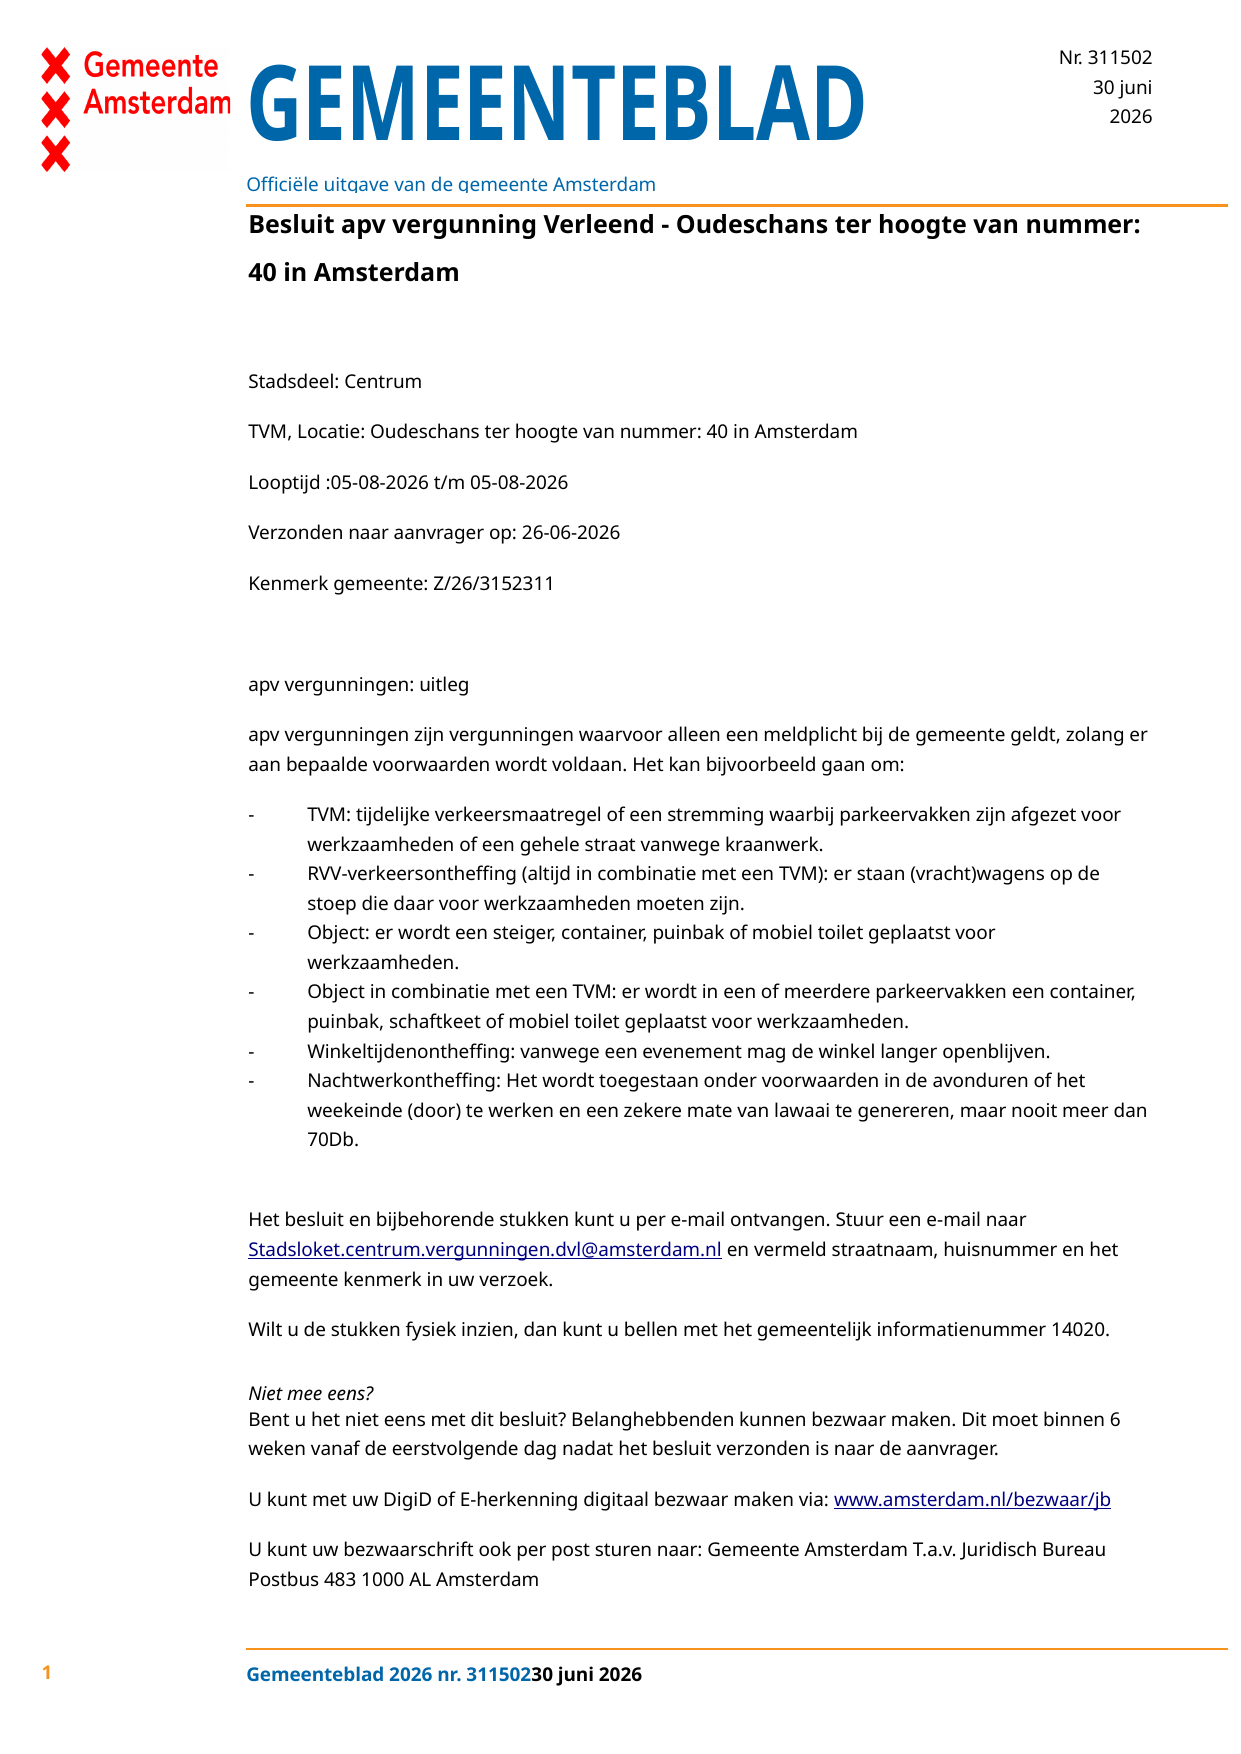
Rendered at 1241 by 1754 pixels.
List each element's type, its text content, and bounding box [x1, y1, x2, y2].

list RVV-verkeersontheffing (altijd in combinatie met een TVM): er staan (vracht)wagens op de stoep die daar voor werkzaamheden moeten zijn. [248, 860, 1152, 916]
list Nachtwerkontheffing: Het wordt toegestaan onder voorwaarden in de avonduren of het weekeinde (door) te werken en een zekere mate van lawaai te genereren, maar nooit meer dan 70Db. [248, 1067, 1152, 1152]
text Het besluit en bijbehorende stukken kunt u per e-mail ontvangen. Stuur een e-mail naar Stadsloket.centrum.vergunningen.dvl@amsterdam.nl en vermeld straatnaam, huisnummer en het gemeente kenmerk in uw verzoek. [248, 1207, 1152, 1292]
text Niet mee eens? [248, 1380, 1152, 1406]
text Looptijd :05-08-2026 t/m 05-08-2026 [248, 469, 1152, 495]
list Winkeltijdenontheffing: vanwege een evenement mag de winkel langer openblijven. [248, 1038, 1152, 1064]
text TVM, Locatie: Oudeschans ter hoogte van nummer: 40 in Amsterdam [248, 419, 1152, 444]
text Verzonden naar aanvrager op: 26-06-2026 [248, 519, 1152, 545]
list Object in combinatie met een TVM: er wordt in een of meerdere parkeervakken een container, puinbak, schaftkeet of mobiel toilet geplaatst voor werkzaamheden. [248, 979, 1152, 1034]
text Wilt u de stukken fysiek inzien, dan kunt u bellen met het gemeentelijk informatienummer 14020. [248, 1316, 1152, 1342]
text Besluit apv vergunning Verleend - Oudeschans ter hoogte van nummer: 40 in Amsterdam [248, 207, 1152, 288]
list TVM: tijdelijke verkeersmaatregel of een stremming waarbij parkeervakken zijn afgezet voor werkzaamheden of een gehele straat vanwege kraanwerk. [248, 801, 1152, 857]
text Bent u het niet eens met dit besluit? Belanghebbenden kunnen bezwaar maken. Dit moet binnen 6 weken vanaf de eerstvolgende dag nadat het besluit verzonden is naar de aanvrager. [248, 1406, 1152, 1461]
text U kunt uw bezwaarschrift ook per post sturen naar: Gemeente Amsterdam T.a.v. Juridisch Bureau Postbus 483 1000 AL Amsterdam [248, 1536, 1152, 1592]
text Kenmerk gemeente: Z/26/3152311 [248, 570, 1152, 596]
text apv vergunningen zijn vergunningen waarvoor alleen een meldplicht bij de gemeente geldt, zolang er aan bepaalde voorwaarden wordt voldaan. Het kan bijvoorbeeld gaan om: [248, 721, 1152, 777]
picture [41, 47, 231, 172]
text apv vergunningen: uitleg [248, 671, 1152, 697]
text Stadsdeel: Centrum [248, 368, 1152, 394]
list Object: er wordt een steiger, container, puinbak of mobiel toilet geplaatst voor werkzaamheden. [248, 919, 1152, 975]
text U kunt met uw DigiD of E-herkenning digitaal bezwaar maken via: www.amsterdam.nl/bezwaar/jb [248, 1486, 1152, 1512]
